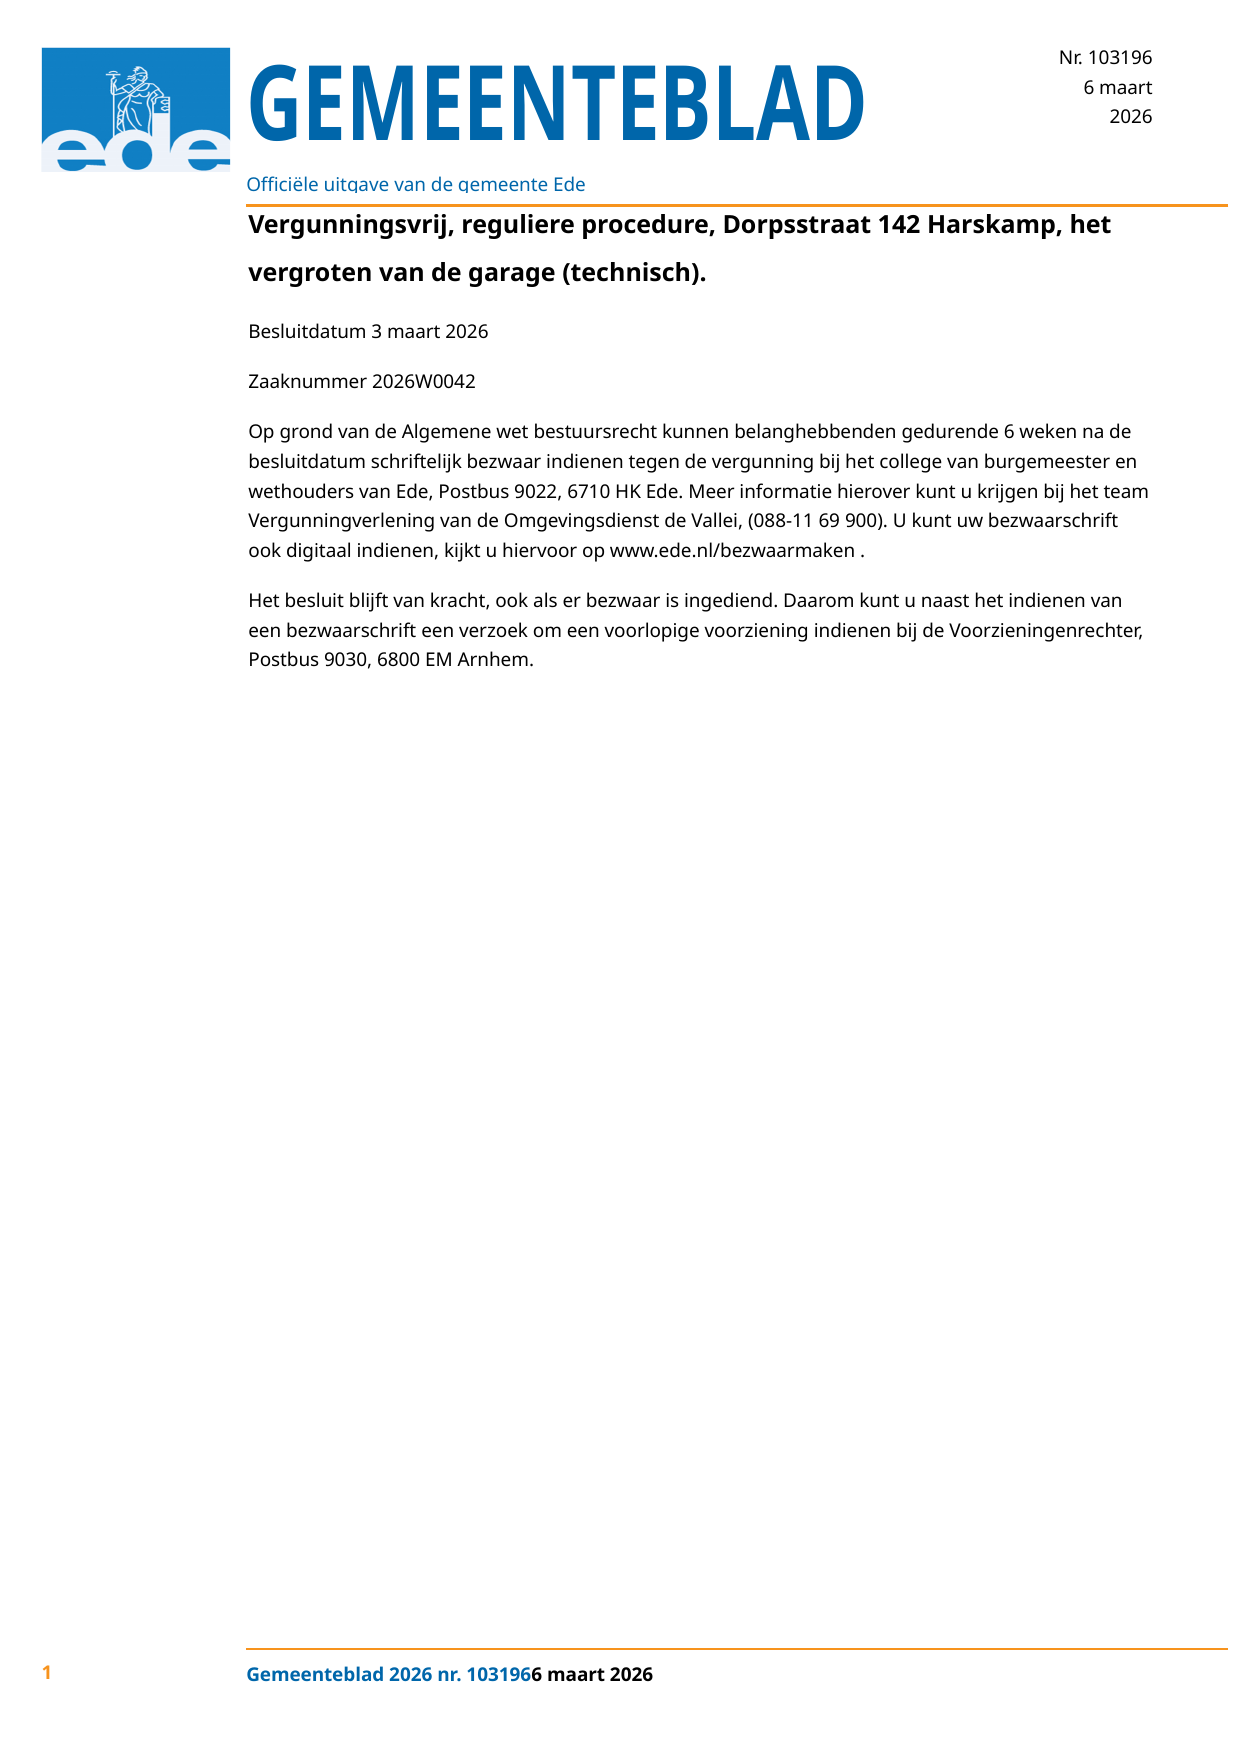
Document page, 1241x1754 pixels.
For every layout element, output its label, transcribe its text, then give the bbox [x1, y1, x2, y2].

text Vergunningsvrij, reguliere procedure, Dorpsstraat 142 Harskamp, het vergroten van de garage (technisch). [248, 207, 1152, 288]
text Het besluit blijft van kracht, ook als er bezwaar is ingediend. Daarom kunt u naast het indienen van een bezwaarschrift een verzoek om een voorlopige voorziening indienen bij de Voorzieningenrechter, Postbus 9030, 6800 EM Arnhem. [248, 587, 1152, 672]
picture [41, 47, 231, 172]
text Besluitdatum 3 maart 2026 [248, 318, 1152, 344]
text Zaaknummer 2026W0042 [248, 368, 1152, 394]
text Op grond van de Algemene wet bestuursrecht kunnen belanghebbenden gedurende 6 weken na de besluitdatum schriftelijk bezwaar indienen tegen de vergunning bij het college van burgemeester en wethouders van Ede, Postbus 9022, 6710 HK Ede. Meer informatie hierover kunt u krijgen bij het team Vergunningverlening van de Omgevingsdienst de Vallei, (088-11 69 900). U kunt uw bezwaarschrift ook digitaal indienen, kijkt u hiervoor op www.ede.nl/bezwaarmaken . [248, 419, 1152, 563]
